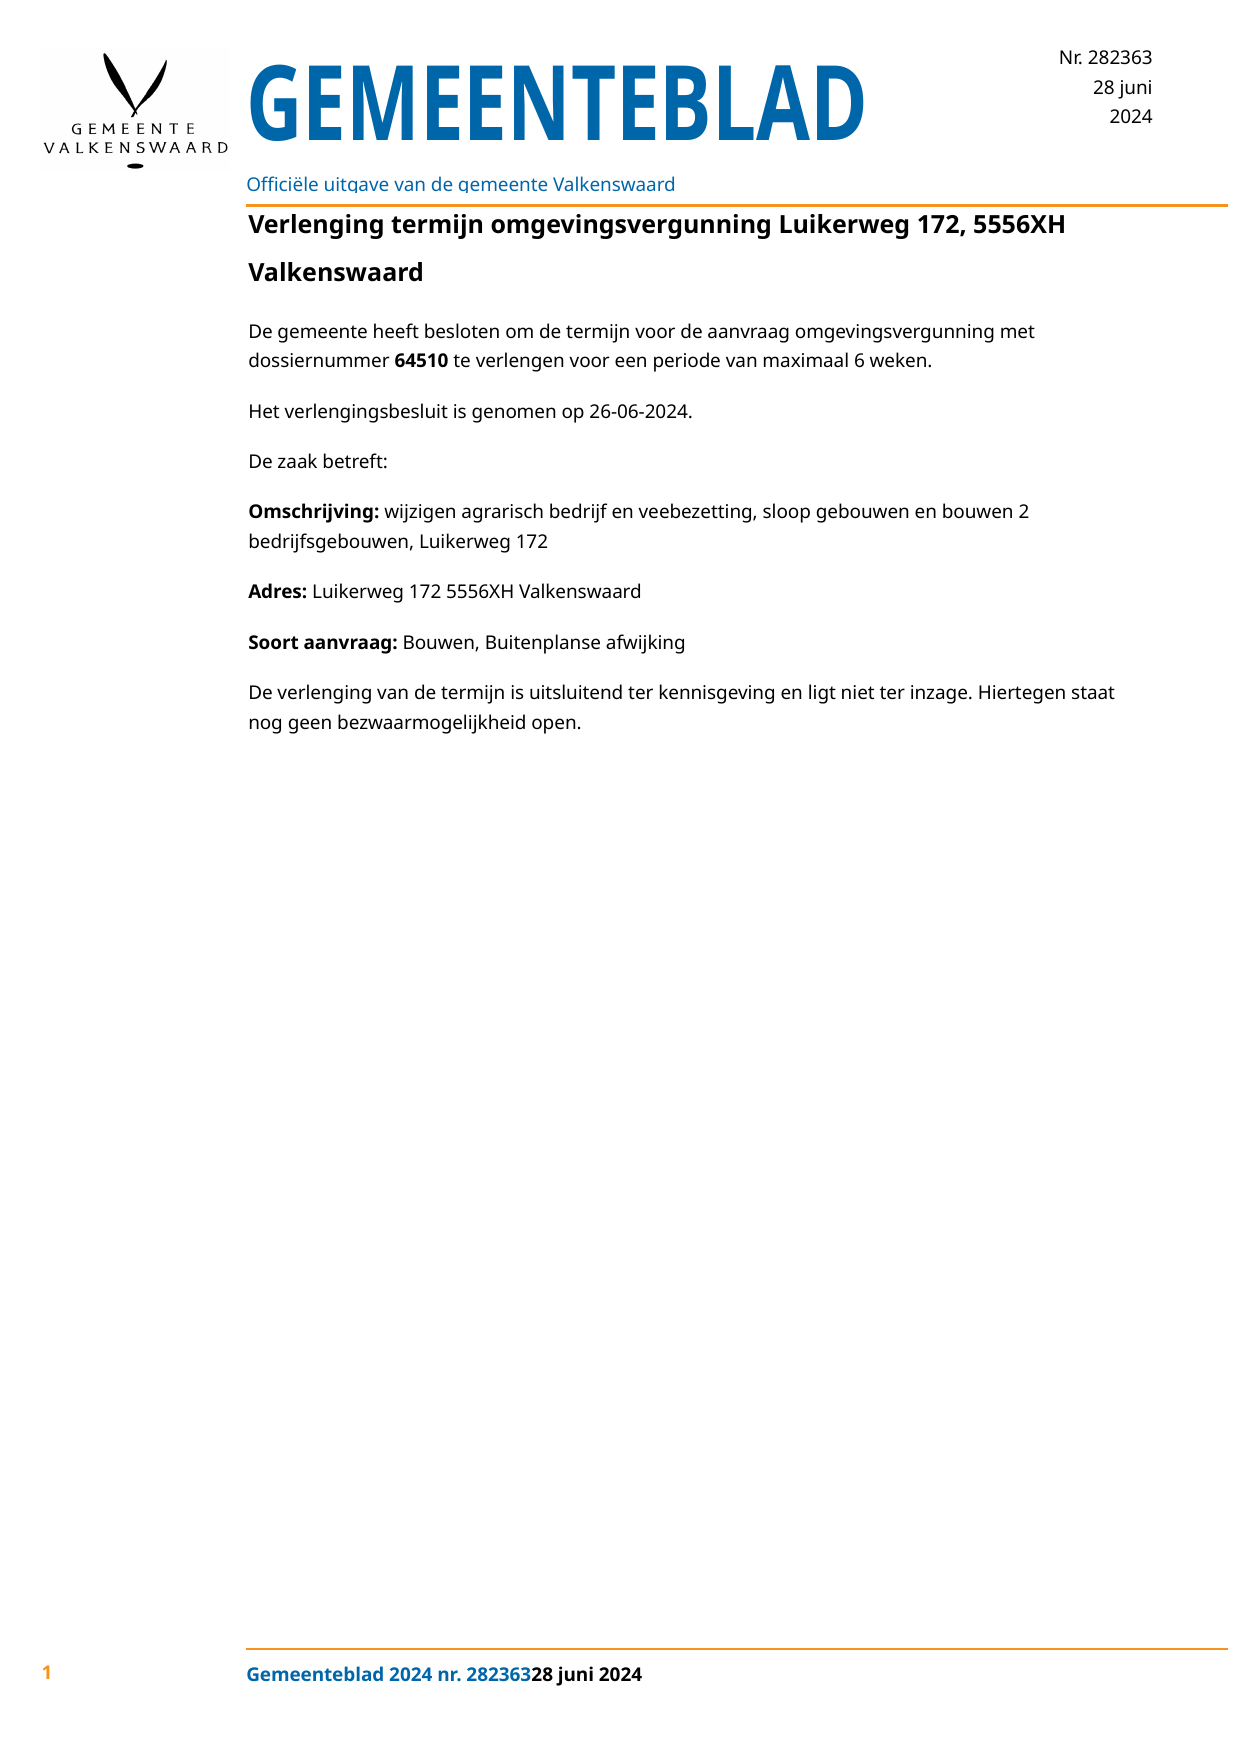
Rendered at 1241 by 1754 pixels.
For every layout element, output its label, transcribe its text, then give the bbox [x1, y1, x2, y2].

text De gemeente heeft besloten om de termijn voor de aanvraag omgevingsvergunning met dossiernummer 64510 te verlengen voor een periode van maximaal 6 weken. [248, 318, 1152, 373]
text Verlenging termijn omgevingsvergunning Luikerweg 172, 5556XH Valkenswaard [248, 207, 1152, 288]
text Omschrijving: wijzigen agrarisch bedrijf en veebezetting, sloop gebouwen en bouwen 2 bedrijfsgebouwen, Luikerweg 172 [248, 499, 1152, 554]
picture [41, 47, 231, 172]
text Soort aanvraag: Bouwen, Buitenplanse afwijking [248, 629, 1152, 655]
text Het verlengingsbesluit is genomen op 26-06-2024. [248, 398, 1152, 424]
text Adres: Luikerweg 172 5556XH Valkenswaard [248, 579, 1152, 604]
text De verlenging van de termijn is uitsluitend ter kennisgeving en ligt niet ter inzage. Hiertegen staat nog geen bezwaarmogelijkheid open. [248, 679, 1152, 735]
text De zaak betreft: [248, 448, 1152, 474]
